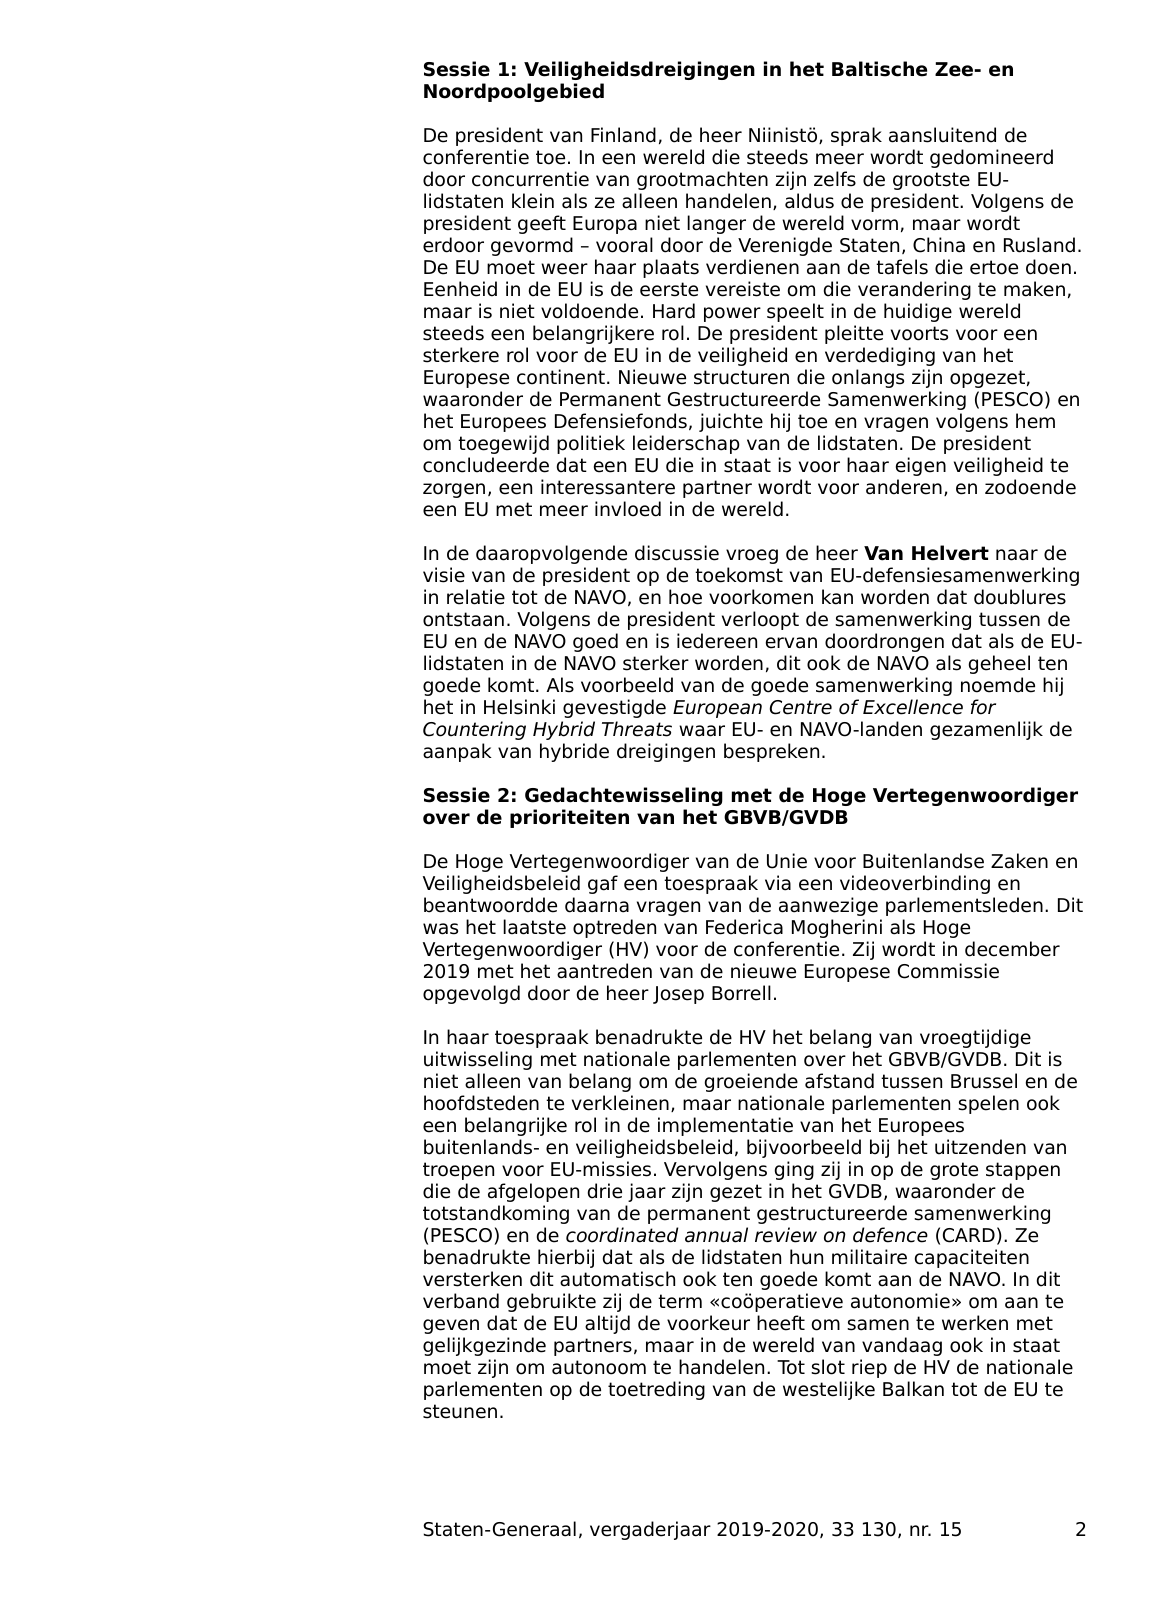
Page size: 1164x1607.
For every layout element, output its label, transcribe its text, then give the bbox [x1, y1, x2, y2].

subtitle Sessie 2: Gedachtewisseling met de Hoge Vertegenwoordiger over de prioriteiten van het GBVB/GVDB [422, 785, 1087, 829]
text De president van Finland, de heer Niinistö, sprak aansluitend de conferentie toe. In een wereld die steeds meer wordt gedomineerd door concurrentie van grootmachten zijn zelfs de grootste EU-lidstaten klein als ze alleen handelen, aldus de president. Volgens de president geeft Europa niet langer de wereld vorm, maar wordt erdoor gevormd – vooral door de Verenigde Staten, China en Rusland. De EU moet weer haar plaats verdienen aan de tafels die ertoe doen. Eenheid in de EU is de eerste vereiste om die verandering te maken, maar is niet voldoende. Hard power speelt in de huidige wereld steeds een belangrijkere rol. De president pleitte voorts voor een sterkere rol voor de EU in de veiligheid en verdediging van het Europese continent. Nieuwe structuren die onlangs zijn opgezet, waaronder de Permanent Gestructureerde Samenwerking (PESCO) en het Europees Defensiefonds, juichte hij toe en vragen volgens hem om toegewijd politiek leiderschap van de lidstaten. De president concludeerde dat een EU die in staat is voor haar eigen veiligheid te zorgen, een interessantere partner wordt voor anderen, en zodoende een EU met meer invloed in de wereld. [422, 125, 1087, 521]
subtitle Sessie 1: Veiligheidsdreigingen in het Baltische Zee- en Noordpoolgebied [422, 59, 1087, 103]
text In haar toespraak benadrukte de HV het belang van vroegtijdige uitwisseling met nationale parlementen over het GBVB/GVDB. Dit is niet alleen van belang om de groeiende afstand tussen Brussel en de hoofdsteden te verkleinen, maar nationale parlementen spelen ook een belangrijke rol in de implementatie van het Europees buitenlands- en veiligheidsbeleid, bijvoorbeeld bij het uitzenden van troepen voor EU-missies. Vervolgens ging zij in op de grote stappen die de afgelopen drie jaar zijn gezet in het GVDB, waaronder de totstandkoming van de permanent gestructureerde samenwerking (PESCO) en de coordinated annual review on defence (CARD). Ze benadrukte hierbij dat als de lidstaten hun militaire capaciteiten versterken dit automatisch ook ten goede komt aan de NAVO. In dit verband gebruikte zij de term «coöperatieve autonomie» om aan te geven dat de EU altijd de voorkeur heeft om samen te werken met gelijkgezinde partners, maar in de wereld van vandaag ook in staat moet zijn om autonoom te handelen. Tot slot riep de HV de nationale parlementen op de toetreding van de westelijke Balkan tot de EU te steunen. [422, 1027, 1087, 1423]
text In de daaropvolgende discussie vroeg de heer Van Helvert naar de visie van de president op de toekomst van EU-defensiesamenwerking in relatie tot de NAVO, en hoe voorkomen kan worden dat doublures ontstaan. Volgens de president verloopt de samenwerking tussen de EU en de NAVO goed en is iedereen ervan doordrongen dat als de EU-lidstaten in de NAVO sterker worden, dit ook de NAVO als geheel ten goede komt. Als voorbeeld van de goede samenwerking noemde hij het in Helsinki gevestigde European Centre of Excellence for Countering Hybrid Threats waar EU- en NAVO-landen gezamenlijk de aanpak van hybride dreigingen bespreken. [422, 543, 1087, 763]
text De Hoge Vertegenwoordiger van de Unie voor Buitenlandse Zaken en Veiligheidsbeleid gaf een toespraak via een videoverbinding en beantwoordde daarna vragen van de aanwezige parlementsleden. Dit was het laatste optreden van Federica Mogherini als Hoge Vertegenwoordiger (HV) voor de conferentie. Zij wordt in december 2019 met het aantreden van de nieuwe Europese Commissie opgevolgd door de heer Josep Borrell. [422, 851, 1087, 1005]
